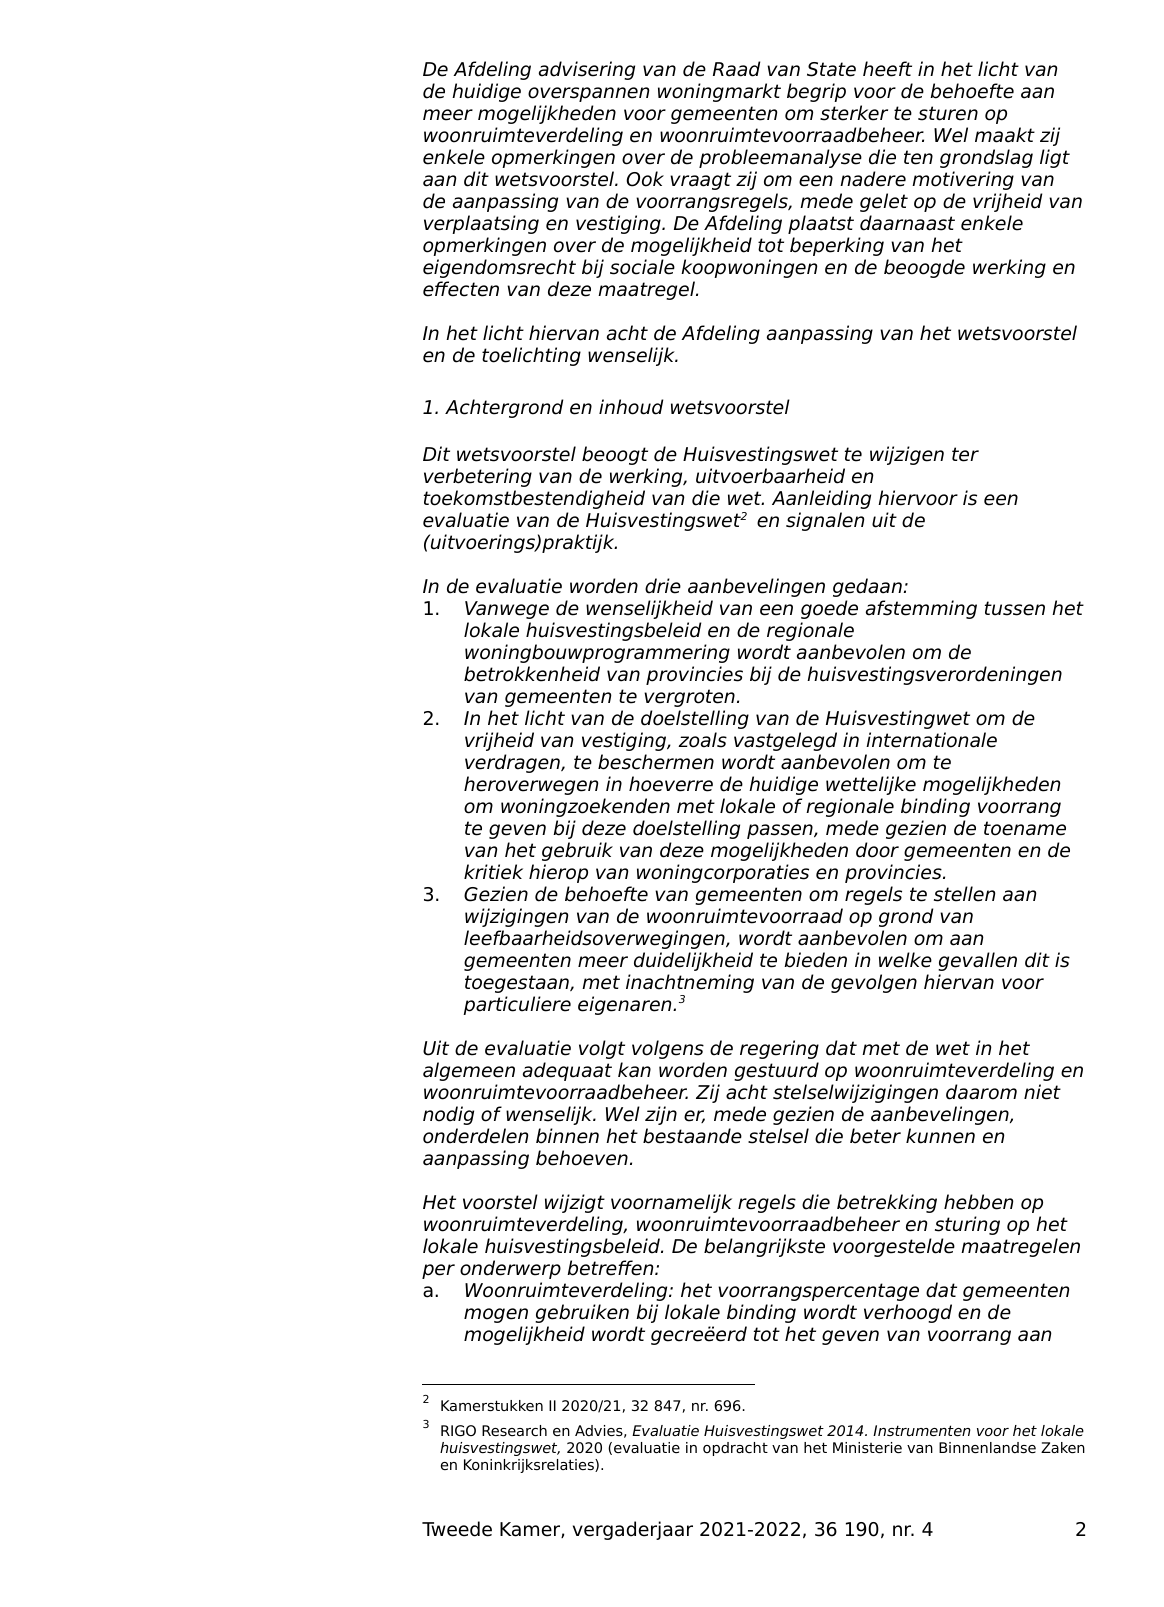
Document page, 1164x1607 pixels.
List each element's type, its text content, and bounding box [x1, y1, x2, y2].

text Kamerstukken II 2020/21, 32 847, nr. 696. [422, 1393, 1087, 1416]
text a. Woonruimteverdeling: het voorrangspercentage dat gemeenten mogen gebruiken bij lokale binding wordt verhoogd en de mogelijkheid wordt gecreëerd tot het geven van voorrang aan [422, 1280, 1087, 1346]
text Dit wetsvoorstel beoogt de Huisvestingswet te wijzigen ter verbetering van de werking, uitvoerbaarheid en toekomstbestendigheid van die wet. Aanleiding hiervoor is een evaluatie van de Huisvestingswet en signalen uit de (uitvoerings)praktijk. [422, 444, 1087, 554]
text Uit de evaluatie volgt volgens de regering dat met de wet in het algemeen adequaat kan worden gestuurd op woonruimteverdeling en woonruimtevoorraadbeheer. Zij acht stelselwijzigingen daarom niet nodig of wenselijk. Wel zijn er, mede gezien de aanbevelingen, onderdelen binnen het bestaande stelsel die beter kunnen en aanpassing behoeven. [422, 1038, 1087, 1170]
subtitle 1. Achtergrond en inhoud wetsvoorstel [422, 397, 1087, 419]
text 1. Vanwege de wenselijkheid van een goede afstemming tussen het lokale huisvestingsbeleid en de regionale woningbouwprogrammering wordt aanbevolen om de betrokkenheid van provincies bij de huisvestingsverordeningen van gemeenten te vergroten. [422, 598, 1087, 708]
text 3. Gezien de behoefte van gemeenten om regels te stellen aan wijzigingen van de woonruimtevoorraad op grond van leefbaarheidsoverwegingen, wordt aanbevolen om aan gemeenten meer duidelijkheid te bieden in welke gevallen dit is toegestaan, met inachtneming van de gevolgen hiervan voor particuliere eigenaren. [422, 884, 1087, 1016]
text RIGO Research en Advies, Evaluatie Huisvestingswet 2014. Instrumenten voor het lokale huisvestingswet, 2020 (evaluatie in opdracht van het Ministerie van Binnenlandse Zaken en Koninkrijksrelaties). [422, 1418, 1087, 1474]
text De Afdeling advisering van de Raad van State heeft in het licht van de huidige overspannen woningmarkt begrip voor de behoefte aan meer mogelijkheden voor gemeenten om sterker te sturen op woonruimteverdeling en woonruimtevoorraadbeheer. Wel maakt zij enkele opmerkingen over de probleemanalyse die ten grondslag ligt aan dit wetsvoorstel. Ook vraagt zij om een nadere motivering van de aanpassing van de voorrangsregels, mede gelet op de vrijheid van verplaatsing en vestiging. De Afdeling plaatst daarnaast enkele opmerkingen over de mogelijkheid tot beperking van het eigendomsrecht bij sociale koopwoningen en de beoogde werking en effecten van deze maatregel. [422, 59, 1087, 301]
text Het voorstel wijzigt voornamelijk regels die betrekking hebben op woonruimteverdeling, woonruimtevoorraadbeheer en sturing op het lokale huisvestingsbeleid. De belangrijkste voorgestelde maatregelen per onderwerp betreffen: [422, 1192, 1087, 1280]
text In het licht hiervan acht de Afdeling aanpassing van het wetsvoorstel en de toelichting wenselijk. [422, 323, 1087, 367]
text 2. In het licht van de doelstelling van de Huisvestingwet om de vrijheid van vestiging, zoals vastgelegd in internationale verdragen, te beschermen wordt aanbevolen om te heroverwegen in hoeverre de huidige wettelijke mogelijkheden om woningzoekenden met lokale of regionale binding voorrang te geven bij deze doelstelling passen, mede gezien de toename van het gebruik van deze mogelijkheden door gemeenten en de kritiek hierop van woningcorporaties en provincies. [422, 708, 1087, 884]
text In de evaluatie worden drie aanbevelingen gedaan: [422, 576, 1087, 598]
